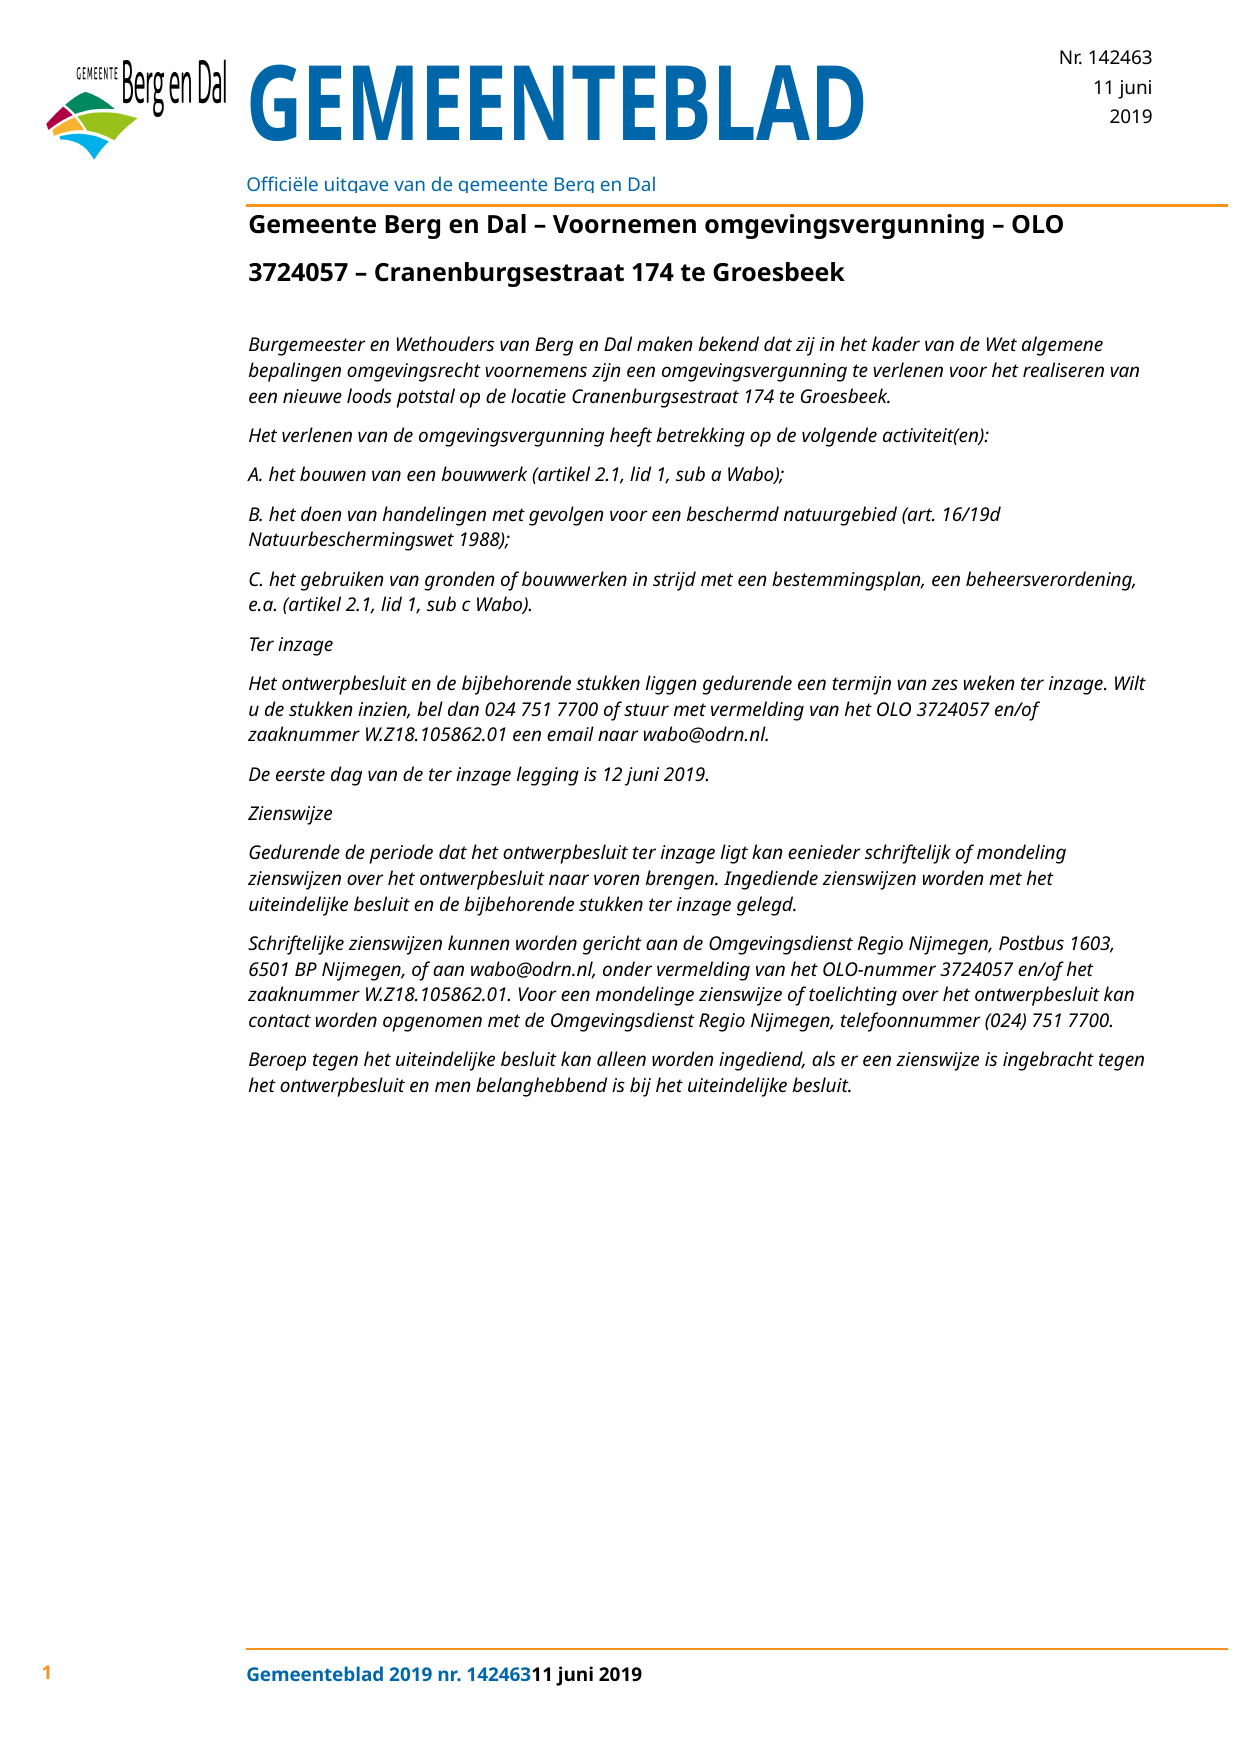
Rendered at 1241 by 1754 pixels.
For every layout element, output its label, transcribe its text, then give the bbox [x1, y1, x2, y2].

text Gedurende de periode dat het ontwerpbesluit ter inzage ligt kan eenieder schriftelijk of mondeling zienswijzen over het ontwerpbesluit naar voren brengen. Ingediende zienswijzen worden met het uiteindelijke besluit en de bijbehorende stukken ter inzage gelegd. [248, 839, 1152, 916]
text C. het gebruiken van gronden of bouwwerken in strijd met een bestemmingsplan, een beheersverordening, e.a. (artikel 2.1, lid 1, sub c Wabo). [248, 566, 1152, 617]
text Beroep tegen het uiteindelijke besluit kan alleen worden ingediend, als er een zienswijze is ingebracht tegen het ontwerpbesluit en men belanghebbend is bij het uiteindelijke besluit. [248, 1046, 1152, 1098]
text Het verlenen van de omgevingsvergunning heeft betrekking op de volgende activiteit(en): [248, 422, 1152, 448]
text De eerste dag van de ter inzage legging is 12 juni 2019. [248, 761, 1152, 786]
text Burgemeester en Wethouders van Berg en Dal maken bekend dat zij in het kader van de Wet algemene bepalingen omgevingsrecht voornemens zijn een omgevingsvergunning te verlenen voor het realiseren van een nieuwe loods potstal op de locatie Cranenburgsestraat 174 te Groesbeek. [248, 331, 1152, 409]
text A. het bouwen van een bouwwerk (artikel 2.1, lid 1, sub a Wabo); [248, 461, 1152, 487]
text B. het doen van handelingen met gevolgen voor een beschermd natuurgebied (art. 16/19d Natuurbeschermingswet 1988); [248, 501, 1152, 552]
picture [41, 47, 231, 172]
text Gemeente Berg en Dal – Voornemen omgevingsvergunning – OLO 3724057 – Cranenburgsestraat 174 te Groesbeek [248, 207, 1152, 288]
text Ter inzage [248, 631, 1152, 656]
text Schriftelijke zienswijzen kunnen worden gericht aan de Omgevingsdienst Regio Nijmegen, Postbus 1603, 6501 BP Nijmegen, of aan wabo@odrn.nl, onder vermelding van het OLO-nummer 3724057 en/of het zaaknummer W.Z18.105862.01. Voor een mondelinge zienswijze of toelichting over het ontwerpbesluit kan contact worden opgenomen met de Omgevingsdienst Regio Nijmegen, telefoonnummer (024) 751 7700. [248, 930, 1152, 1033]
text Zienswijze [248, 800, 1152, 826]
text Het ontwerpbesluit en de bijbehorende stukken liggen gedurende een termijn van zes weken ter inzage. Wilt u de stukken inzien, bel dan 024 751 7700 of stuur met vermelding van het OLO 3724057 en/of zaaknummer W.Z18.105862.01 een email naar wabo@odrn.nl. [248, 670, 1152, 747]
